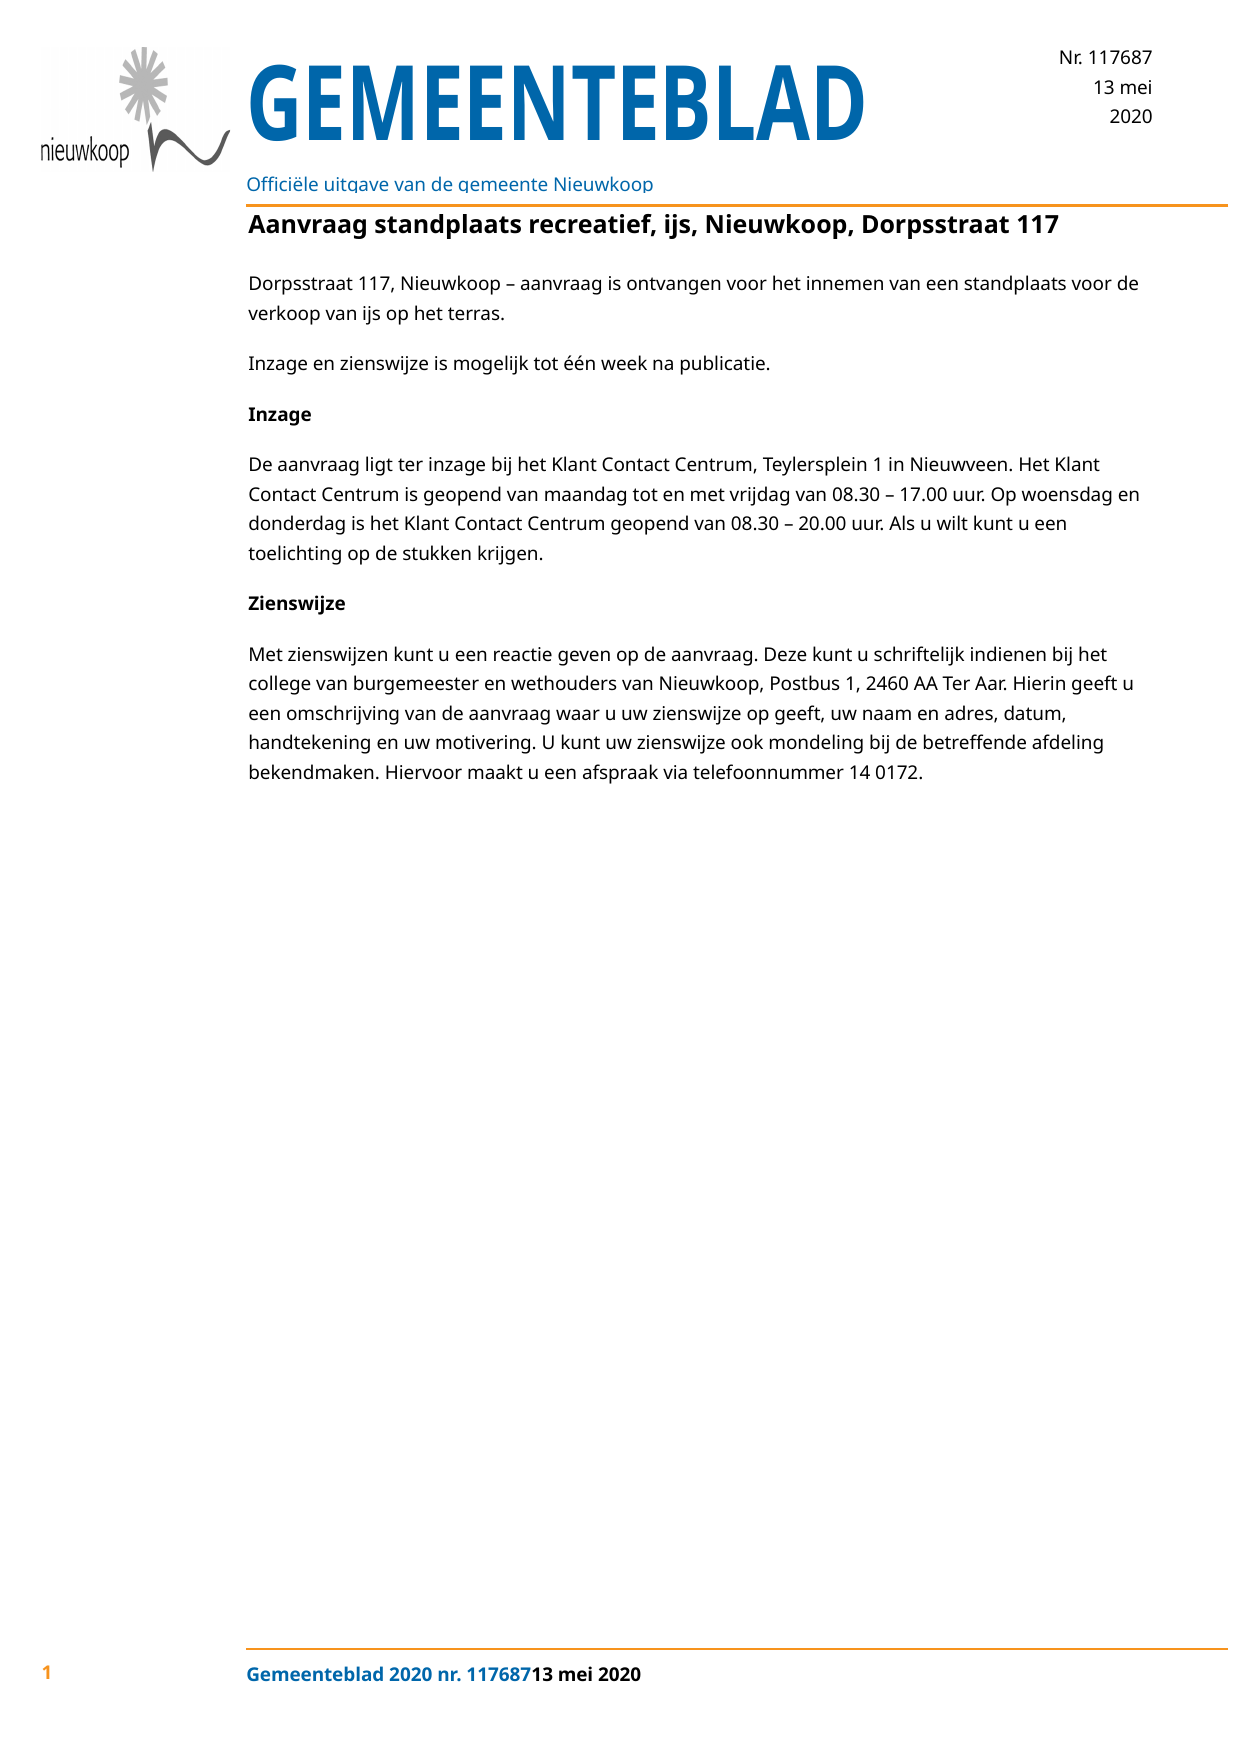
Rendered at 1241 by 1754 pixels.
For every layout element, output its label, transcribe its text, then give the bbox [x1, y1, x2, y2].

text Aanvraag standplaats recreatief, ijs, Nieuwkoop, Dorpsstraat 117 [248, 207, 1152, 241]
text Dorpsstraat 117, Nieuwkoop – aanvraag is ontvangen voor het innemen van een standplaats voor de verkoop van ijs op het terras. [248, 270, 1152, 326]
text Inzage [248, 401, 1152, 426]
text Zienswijze [248, 590, 1152, 616]
text De aanvraag ligt ter inzage bij het Klant Contact Centrum, Teylersplein 1 in Nieuwveen. Het Klant Contact Centrum is geopend van maandag tot en met vrijdag van 08.30 – 17.00 uur. Op woensdag en donderdag is het Klant Contact Centrum geopend van 08.30 – 20.00 uur. Als u wilt kunt u een toelichting op de stukken krijgen. [248, 451, 1152, 566]
text Inzage en zienswijze is mogelijk tot één week na publicatie. [248, 350, 1152, 376]
text Met zienswijzen kunt u een reactie geven op de aanvraag. Deze kunt u schriftelijk indienen bij het college van burgemeester en wethouders van Nieuwkoop, Postbus 1, 2460 AA Ter Aar. Hierin geeft u een omschrijving van de aanvraag waar u uw zienswijze op geeft, uw naam en adres, datum, handtekening en uw motivering. U kunt uw zienswijze ook mondeling bij de betreffende afdeling bekendmaken. Hiervoor maakt u een afspraak via telefoonnummer 14 0172. [248, 641, 1152, 785]
picture [41, 47, 231, 172]
